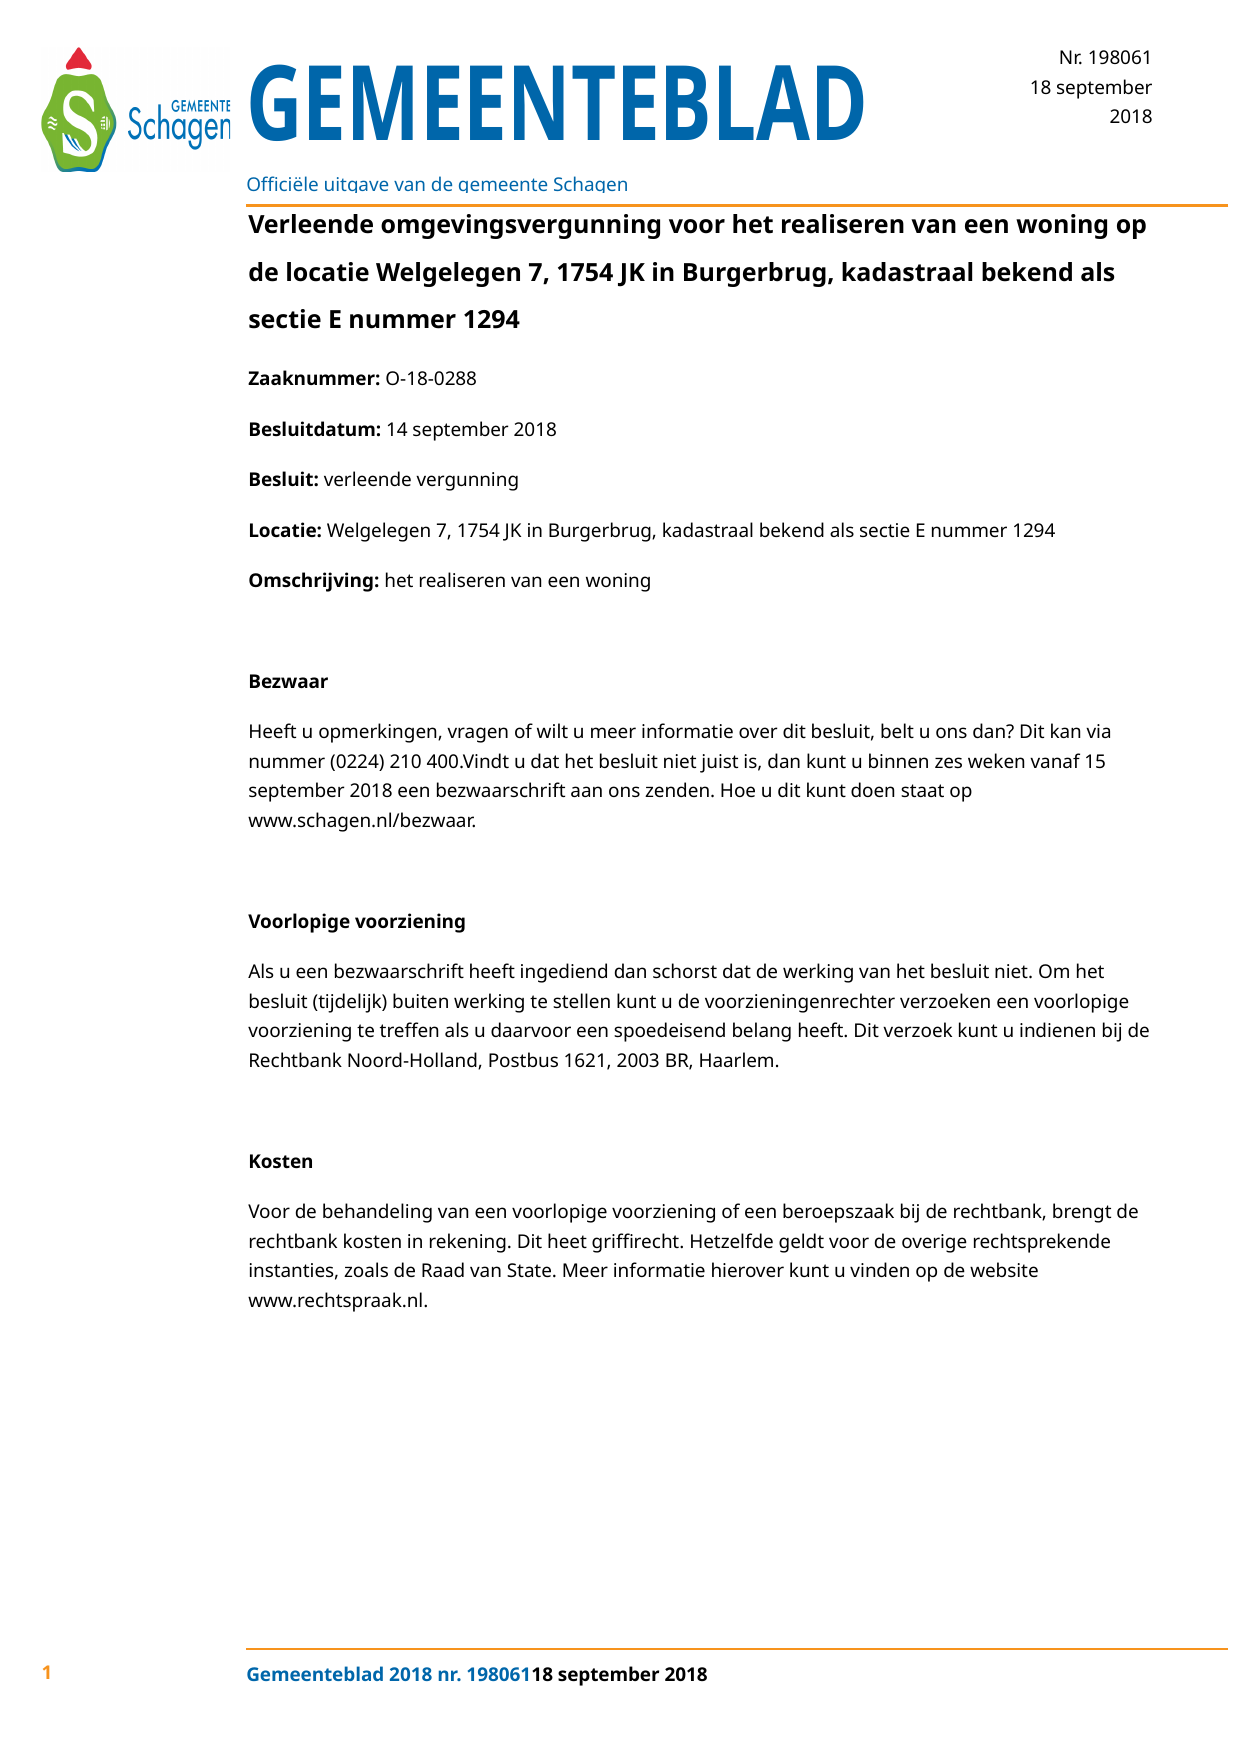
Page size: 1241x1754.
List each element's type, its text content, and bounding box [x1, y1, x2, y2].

text Heeft u opmerkingen, vragen of wilt u meer informatie over dit besluit, belt u ons dan? Dit kan via nummer (0224) 210 400.Vindt u dat het besluit niet juist is, dan kunt u binnen zes weken vanaf 15 september 2018 een bezwaarschrift aan ons zenden. Hoe u dit kunt doen staat op www.schagen.nl/bezwaar. [248, 718, 1152, 833]
text Omschrijving: het realiseren van een woning [248, 567, 1152, 593]
text Voorlopige voorziening [248, 908, 1152, 934]
text Verleende omgevingsvergunning voor het realiseren van een woning op de locatie Welgelegen 7, 1754 JK in Burgerbrug, kadastraal bekend als sectie E nummer 1294 [248, 207, 1152, 336]
text Locatie: Welgelegen 7, 1754 JK in Burgerbrug, kadastraal bekend als sectie E nummer 1294 [248, 517, 1152, 542]
text Voor de behandeling van een voorlopige voorziening of een beroepszaak bij de rechtbank, brengt de rechtbank kosten in rekening. Dit heet griffirecht. Hetzelfde geldt voor de overige rechtsprekende instanties, zoals de Raad van State. Meer informatie hierover kunt u vinden op de website www.rechtspraak.nl. [248, 1198, 1152, 1313]
text Zaaknummer: O-18-0288 [248, 366, 1152, 391]
picture [41, 47, 231, 172]
text Besluitdatum: 14 september 2018 [248, 416, 1152, 442]
text Als u een bezwaarschrift heeft ingediend dan schorst dat de werking van het besluit niet. Om het besluit (tijdelijk) buiten werking te stellen kunt u de voorzieningenrechter verzoeken een voorlopige voorziening te treffen als u daarvoor een spoedeisend belang heeft. Dit verzoek kunt u indienen bij de Rechtbank Noord-Holland, Postbus 1621, 2003 BR, Haarlem. [248, 958, 1152, 1073]
text Bezwaar [248, 668, 1152, 694]
text Kosten [248, 1148, 1152, 1174]
text Besluit: verleende vergunning [248, 466, 1152, 492]
